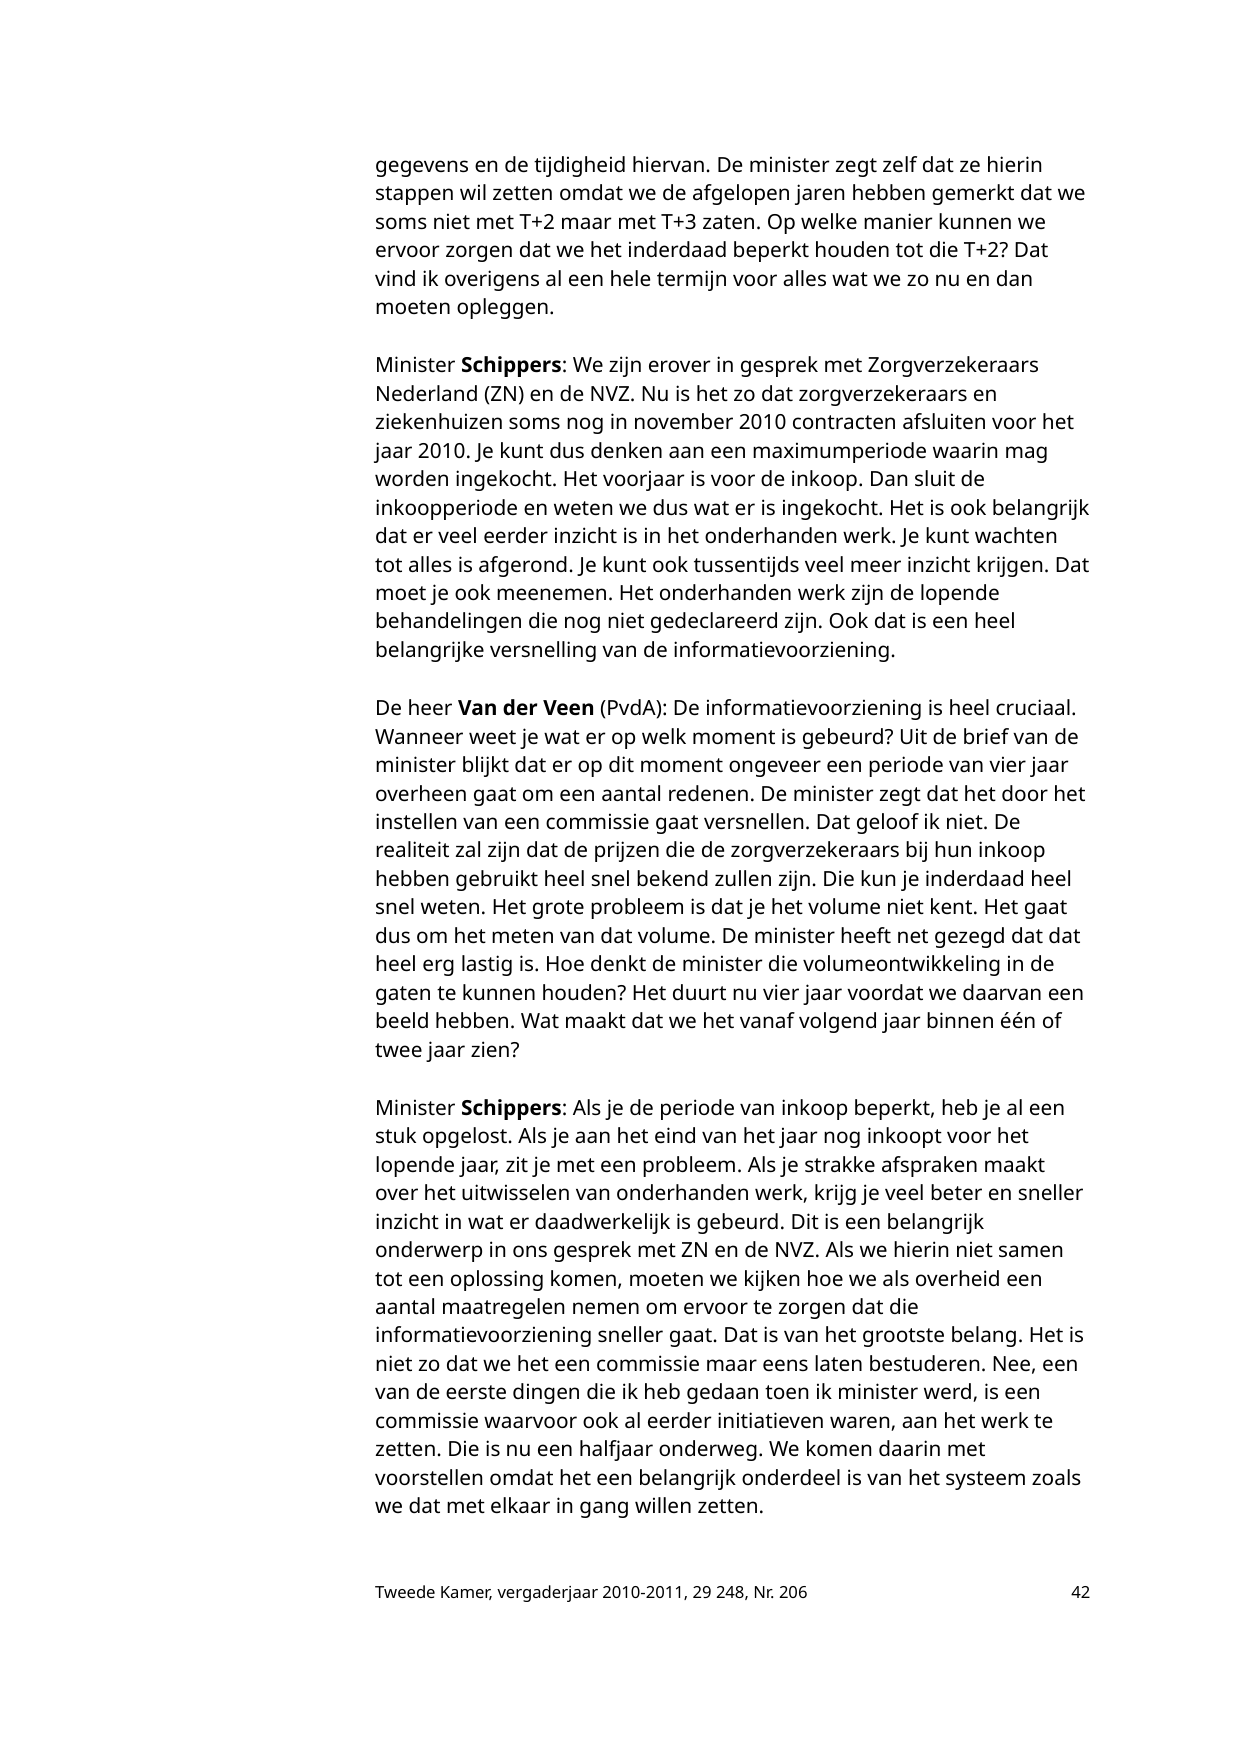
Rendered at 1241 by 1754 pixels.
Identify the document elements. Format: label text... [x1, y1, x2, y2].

text Minister Schippers: We zijn erover in gesprek met Zorgverzekeraars Nederland (ZN) en de NVZ. Nu is het zo dat zorgverzekeraars en ziekenhuizen soms nog in november 2010 contracten afsluiten voor het jaar 2010. Je kunt dus denken aan een maximumperiode waarin mag worden ingekocht. Het voorjaar is voor de inkoop. Dan sluit de inkoopperiode en weten we dus wat er is ingekocht. Het is ook belangrijk dat er veel eerder inzicht is in het onderhanden werk. Je kunt wachten tot alles is afgerond. Je kunt ook tussentijds veel meer inzicht krijgen. Dat moet je ook meenemen. Het onderhanden werk zijn de lopende behandelingen die nog niet gedeclareerd zijn. Ook dat is een heel belangrijke versnelling van de informatievoorziening. [375, 351, 1090, 663]
text gegevens en de tijdigheid hiervan. De minister zegt zelf dat ze hierin stappen wil zetten omdat we de afgelopen jaren hebben gemerkt dat we soms niet met T+2 maar met T+3 zaten. Op welke manier kunnen we ervoor zorgen dat we het inderdaad beperkt houden tot die T+2? Dat vind ik overigens al een hele termijn voor alles wat we zo nu en dan moeten opleggen. [375, 150, 1090, 321]
text De heer Van der Veen (PvdA): De informatievoorziening is heel cruciaal. Wanneer weet je wat er op welk moment is gebeurd? Uit de brief van de minister blijkt dat er op dit moment ongeveer een periode van vier jaar overheen gaat om een aantal redenen. De minister zegt dat het door het instellen van een commissie gaat versnellen. Dat geloof ik niet. De realiteit zal zijn dat de prijzen die de zorgverzekeraars bij hun inkoop hebben gebruikt heel snel bekend zullen zijn. Die kun je inderdaad heel snel weten. Het grote probleem is dat je het volume niet kent. Het gaat dus om het meten van dat volume. De minister heeft net gezegd dat dat heel erg lastig is. Hoe denkt de minister die volumeontwikkeling in de gaten te kunnen houden? Het duurt nu vier jaar voordat we daarvan een beeld hebben. Wat maakt dat we het vanaf volgend jaar binnen één of twee jaar zien? [375, 693, 1090, 1063]
text Minister Schippers: Als je de periode van inkoop beperkt, heb je al een stuk opgelost. Als je aan het eind van het jaar nog inkoopt voor het lopende jaar, zit je met een probleem. Als je strakke afspraken maakt over het uitwisselen van onderhanden werk, krijg je veel beter en sneller inzicht in wat er daadwerkelijk is gebeurd. Dit is een belangrijk onderwerp in ons gesprek met ZN en de NVZ. Als we hierin niet samen tot een oplossing komen, moeten we kijken hoe we als overheid een aantal maatregelen nemen om ervoor te zorgen dat die informatievoorziening sneller gaat. Dat is van het grootste belang. Het is niet zo dat we het een commissie maar eens laten bestuderen. Nee, een van de eerste dingen die ik heb gedaan toen ik minister werd, is een commissie waarvoor ook al eerder initiatieven waren, aan het werk te zetten. Die is nu een halfjaar onderweg. We komen daarin met voorstellen omdat het een belangrijk onderdeel is van het systeem zoals we dat met elkaar in gang willen zetten. [375, 1093, 1090, 1520]
